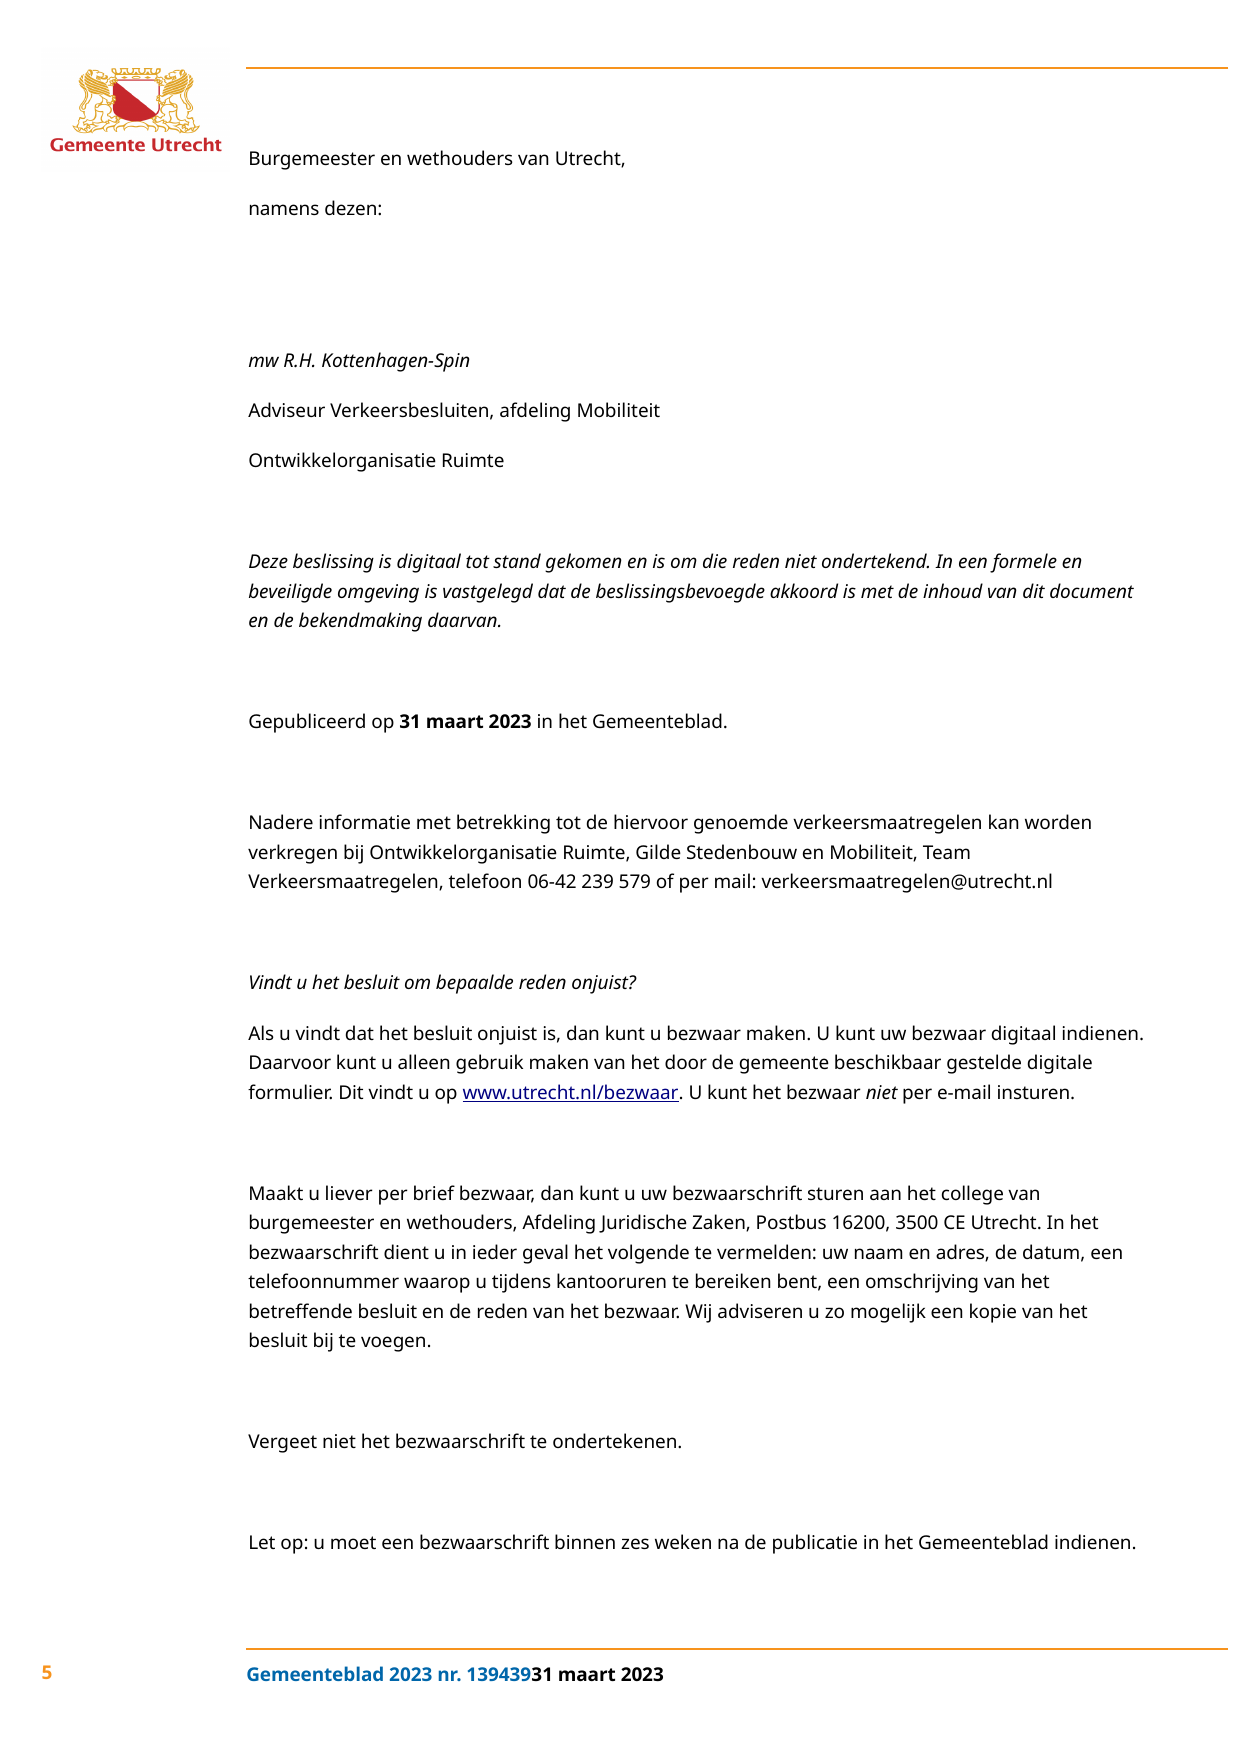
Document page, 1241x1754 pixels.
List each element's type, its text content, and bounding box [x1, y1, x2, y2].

text Vergeet niet het bezwaarschrift te ondertekenen. [248, 1428, 1152, 1454]
text Vindt u het besluit om bepaalde reden onjuist? [248, 969, 1152, 995]
text Gepubliceerd op 31 maart 2023 in het Gemeenteblad. [248, 708, 1152, 734]
text mw R.H. Kottenhagen-Spin [248, 347, 1152, 373]
text Nadere informatie met betrekking tot de hiervoor genoemde verkeersmaatregelen kan worden verkregen bij Ontwikkelorganisatie Ruimte, Gilde Stedenbouw en Mobiliteit, Team Verkeersmaatregelen, telefoon 06-42 239 579 of per mail: verkeersmaatregelen@utrecht.nl [248, 809, 1152, 894]
text namens dezen: [248, 196, 1152, 221]
text Maakt u liever per brief bezwaar, dan kunt u uw bezwaarschrift sturen aan het college van burgemeester en wethouders, Afdeling Juridische Zaken, Postbus 16200, 3500 CE Utrecht. In het bezwaarschrift dient u in ieder geval het volgende te vermelden: uw naam en adres, de datum, een telefoonnummer waarop u tijdens kantooruren te bereiken bent, een omschrijving van het betreffende besluit en de reden van het bezwaar. Wij adviseren u zo mogelijk een kopie van het besluit bij te voegen. [248, 1180, 1152, 1353]
text Deze beslissing is digitaal tot stand gekomen en is om die reden niet ondertekend. In een formele en beveiligde omgeving is vastgelegd dat de beslissingsbevoegde akkoord is met de inhoud van dit document en de bekendmaking daarvan. [248, 548, 1152, 633]
text Burgemeester en wethouders van Utrecht, [248, 145, 1152, 171]
text Als u vindt dat het besluit onjuist is, dan kunt u bezwaar maken. U kunt uw bezwaar digitaal indienen. Daarvoor kunt u alleen gebruik maken van het door de gemeente beschikbaar gestelde digitale formulier. Dit vindt u op www.utrecht.nl/bezwaar. U kunt het bezwaar niet per e-mail insturen. [248, 1020, 1152, 1105]
text Ontwikkelorganisatie Ruimte [248, 448, 1152, 473]
text Adviseur Verkeersbesluiten, afdeling Mobiliteit [248, 397, 1152, 423]
text Let op: u moet een bezwaarschrift binnen zes weken na de publicatie in het Gemeenteblad indienen. [248, 1529, 1152, 1555]
picture [41, 47, 231, 172]
